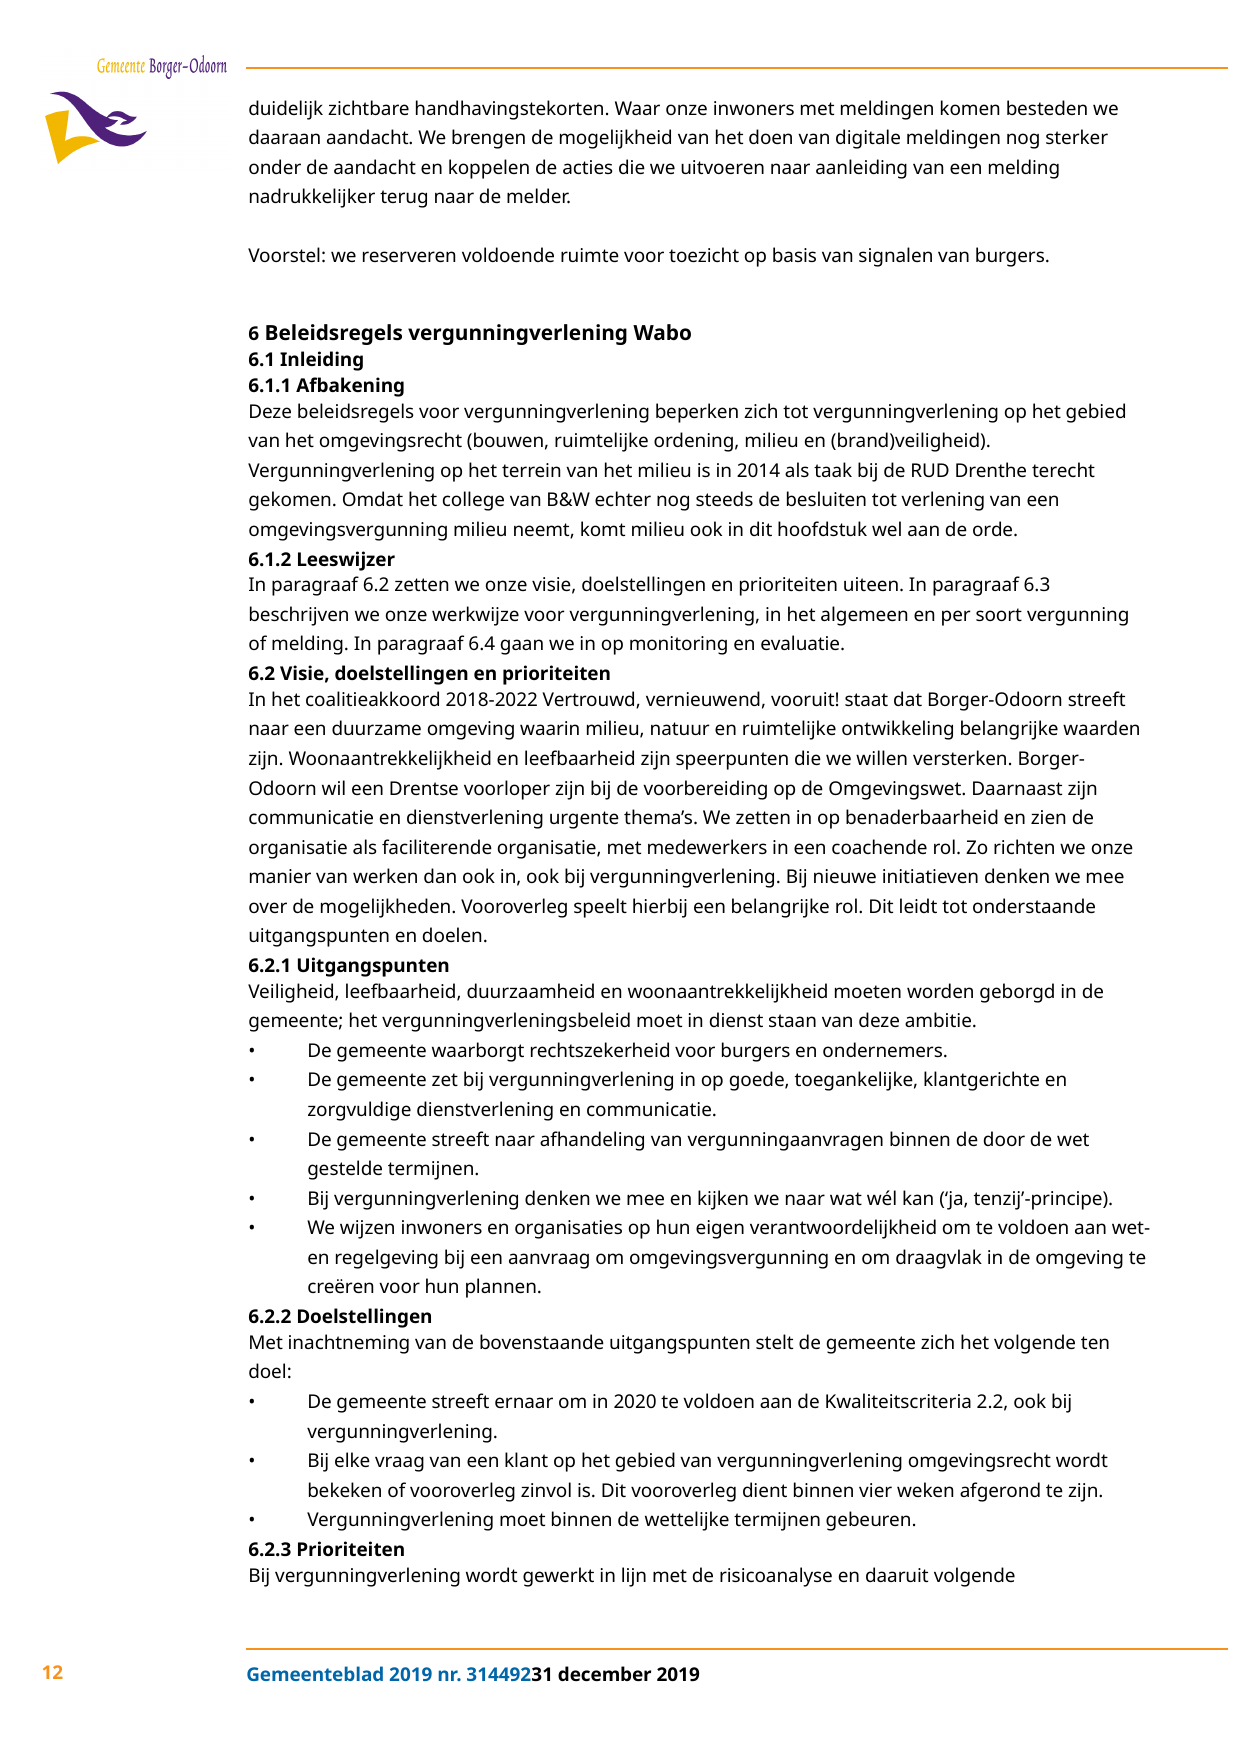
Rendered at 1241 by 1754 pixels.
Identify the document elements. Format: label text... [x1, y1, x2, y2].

list De gemeente streeft naar afhandeling van vergunningaanvragen binnen de door de wet gestelde termijnen. [248, 1126, 1152, 1181]
text 6.2.3 Prioriteiten [248, 1536, 1152, 1562]
picture [41, 47, 231, 172]
list De gemeente zet bij vergunningverlening in op goede, toegankelijke, klantgerichte en zorgvuldige dienstverlening en communicatie. [248, 1067, 1152, 1122]
text 6.1 Inleiding [248, 346, 1152, 372]
text 6 Beleidsregels vergunningverlening Wabo [248, 318, 1152, 346]
text In het coalitieakkoord 2018-2022 Vertrouwd, vernieuwend, vooruit! staat dat Borger-Odoorn streeft naar een duurzame omgeving waarin milieu, natuur en ruimtelijke ontwikkeling belangrijke waarden zijn. Woonaantrekkelijkheid en leefbaarheid zijn speerpunten die we willen versterken. Borger-Odoorn wil een Drentse voorloper zijn bij de voorbereiding op de Omgevingswet. Daarnaast zijn communicatie en dienstverlening urgente thema’s. We zetten in op benaderbaarheid en zien de organisatie als faciliterende organisatie, met medewerkers in een coachende rol. Zo richten we onze manier van werken dan ook in, ook bij vergunningverlening. Bij nieuwe initiatieven denken we mee over de mogelijkheden. Vooroverleg speelt hierbij een belangrijke rol. Dit leidt tot onderstaande uitgangspunten en doelen. [248, 686, 1152, 948]
text 6.2 Visie, doelstellingen en prioriteiten [248, 660, 1152, 686]
text 6.2.1 Uitgangspunten [248, 952, 1152, 978]
list Bij vergunningverlening denken we mee en kijken we naar wat wél kan (‘ja, tenzij’-principe). [248, 1185, 1152, 1211]
text Met inachtneming van de bovenstaande uitgangspunten stelt de gemeente zich het volgende ten doel: [248, 1329, 1152, 1384]
list De gemeente waarborgt rechtszekerheid voor burgers en ondernemers. [248, 1037, 1152, 1063]
list Bij elke vraag van een klant op het gebied van vergunningverlening omgevingsrecht wordt bekeken of vooroverleg zinvol is. Dit vooroverleg dient binnen vier weken afgerond te zijn. [248, 1447, 1152, 1503]
text Voorstel: we reserveren voldoende ruimte voor toezicht op basis van signalen van burgers. [248, 243, 1152, 268]
text 6.1.1 Afbakening [248, 372, 1152, 398]
text duidelijk zichtbare handhavingstekorten. Waar onze inwoners met meldingen komen besteden we daaraan aandacht. We brengen de mogelijkheid van het doen van digitale meldingen nog sterker onder de aandacht en koppelen de acties die we uitvoeren naar aanleiding van een melding nadrukkelijker terug naar de melder. [248, 95, 1152, 209]
text In paragraaf 6.2 zetten we onze visie, doelstellingen en prioriteiten uiteen. In paragraaf 6.3 beschrijven we onze werkwijze voor vergunningverlening, in het algemeen en per soort vergunning of melding. In paragraaf 6.4 gaan we in op monitoring en evaluatie. [248, 571, 1152, 656]
text Veiligheid, leefbaarheid, duurzaamheid en woonaantrekkelijkheid moeten worden geborgd in de gemeente; het vergunningverleningsbeleid moet in dienst staan van deze ambitie. [248, 978, 1152, 1033]
text 6.2.2 Doelstellingen [248, 1303, 1152, 1329]
list We wijzen inwoners en organisaties op hun eigen verantwoordelijkheid om te voldoen aan wet- en regelgeving bij een aanvraag om omgevingsvergunning en om draagvlak in de omgeving te creëren voor hun plannen. [248, 1214, 1152, 1299]
text 6.1.2 Leeswijzer [248, 546, 1152, 571]
text Deze beleidsregels voor vergunningverlening beperken zich tot vergunningverlening op het gebied van het omgevingsrecht (bouwen, ruimtelijke ordening, milieu en (brand)veiligheid). Vergunningverlening op het terrein van het milieu is in 2014 als taak bij de RUD Drenthe terecht gekomen. Omdat het college van B&W echter nog steeds de besluiten tot verlening van een omgevingsvergunning milieu neemt, komt milieu ook in dit hoofdstuk wel aan de orde. [248, 398, 1152, 542]
list Vergunningverlening moet binnen de wettelijke termijnen gebeuren. [248, 1507, 1152, 1532]
text Bij vergunningverlening wordt gewerkt in lijn met de risicoanalyse en daaruit volgende [248, 1562, 1152, 1588]
list De gemeente streeft ernaar om in 2020 te voldoen aan de Kwaliteitscriteria 2.2, ook bij vergunningverlening. [248, 1388, 1152, 1443]
